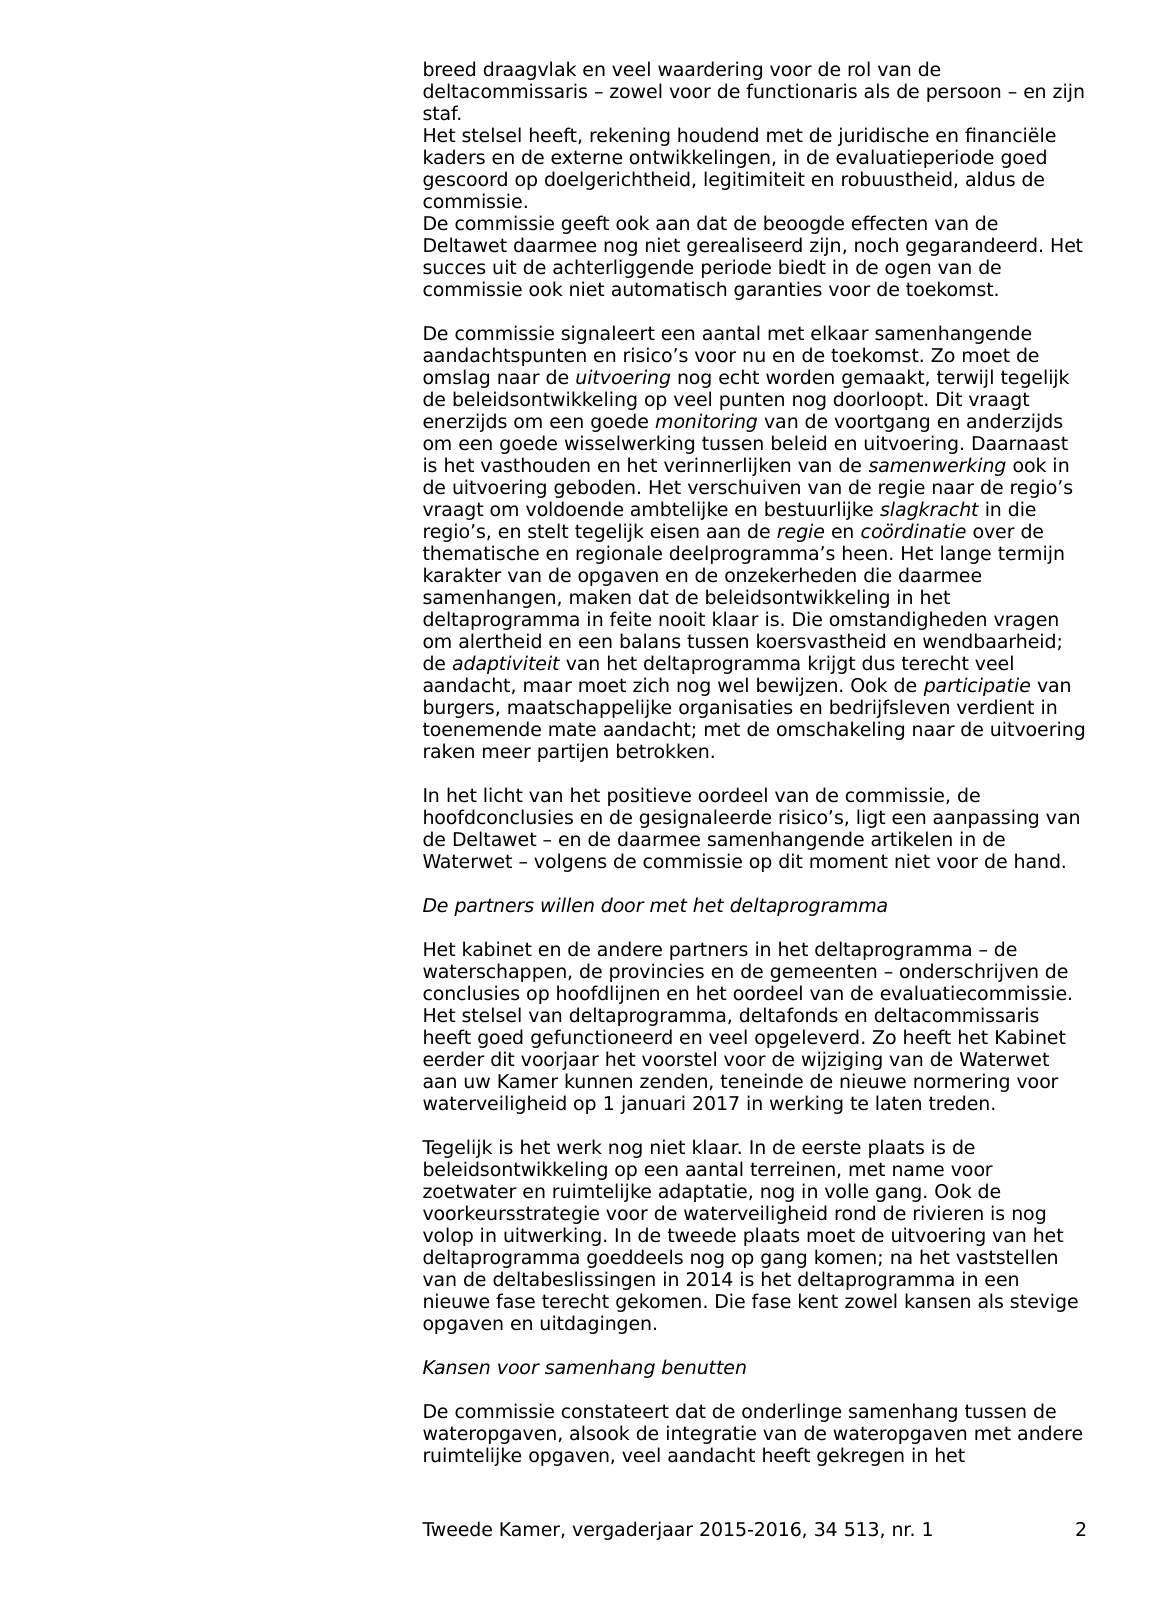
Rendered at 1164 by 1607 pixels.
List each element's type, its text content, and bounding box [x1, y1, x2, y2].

text De commissie geeft ook aan dat de beoogde effecten van de Deltawet daarmee nog niet gerealiseerd zijn, noch gegarandeerd. Het succes uit de achterliggende periode biedt in de ogen van de commissie ook niet automatisch garanties voor de toekomst. [422, 213, 1087, 301]
subtitle De partners willen door met het deltaprogramma [422, 895, 1087, 917]
text breed draagvlak en veel waardering voor de rol van de deltacommissaris – zowel voor de functionaris als de persoon – en zijn staf. [422, 59, 1087, 125]
text De commissie constateert dat de onderlinge samenhang tussen de wateropgaven, alsook de integratie van de wateropgaven met andere ruimtelijke opgaven, veel aandacht heeft gekregen in het [422, 1401, 1087, 1467]
text Het stelsel heeft, rekening houdend met de juridische en financiële kaders en de externe ontwikkelingen, in de evaluatieperiode goed gescoord op doelgerichtheid, legitimiteit en robuustheid, aldus de commissie. [422, 125, 1087, 213]
text Het kabinet en de andere partners in het deltaprogramma – de waterschappen, de provincies en de gemeenten – onderschrijven de conclusies op hoofdlijnen en het oordeel van de evaluatiecommissie. Het stelsel van deltaprogramma, deltafonds en deltacommissaris heeft goed gefunctioneerd en veel opgeleverd. Zo heeft het Kabinet eerder dit voorjaar het voorstel voor de wijziging van de Waterwet aan uw Kamer kunnen zenden, teneinde de nieuwe normering voor waterveiligheid op 1 januari 2017 in werking te laten treden. [422, 939, 1087, 1115]
text Tegelijk is het werk nog niet klaar. In de eerste plaats is de beleidsontwikkeling op een aantal terreinen, met name voor zoetwater en ruimtelijke adaptatie, nog in volle gang. Ook de voorkeursstrategie voor de waterveiligheid rond de rivieren is nog volop in uitwerking. In de tweede plaats moet de uitvoering van het deltaprogramma goeddeels nog op gang komen; na het vaststellen van de deltabeslissingen in 2014 is het deltaprogramma in een nieuwe fase terecht gekomen. Die fase kent zowel kansen als stevige opgaven en uitdagingen. [422, 1137, 1087, 1335]
text De commissie signaleert een aantal met elkaar samenhangende aandachtspunten en risico’s voor nu en de toekomst. Zo moet de omslag naar de uitvoering nog echt worden gemaakt, terwijl tegelijk de beleidsontwikkeling op veel punten nog doorloopt. Dit vraagt enerzijds om een goede monitoring van de voortgang en anderzijds om een goede wisselwerking tussen beleid en uitvoering. Daarnaast is het vasthouden en het verinnerlijken van de samenwerking ook in de uitvoering geboden. Het verschuiven van de regie naar de regio’s vraagt om voldoende ambtelijke en bestuurlijke slagkracht in die regio’s, en stelt tegelijk eisen aan de regie en coördinatie over de thematische en regionale deelprogramma’s heen. Het lange termijn karakter van de opgaven en de onzekerheden die daarmee samenhangen, maken dat de beleidsontwikkeling in het deltaprogramma in feite nooit klaar is. Die omstandigheden vragen om alertheid en een balans tussen koersvastheid en wendbaarheid; de adaptiviteit van het deltaprogramma krijgt dus terecht veel aandacht, maar moet zich nog wel bewijzen. Ook de participatie van burgers, maatschappelijke organisaties en bedrijfsleven verdient in toenemende mate aandacht; met de omschakeling naar de uitvoering raken meer partijen betrokken. [422, 323, 1087, 763]
text In het licht van het positieve oordeel van de commissie, de hoofdconclusies en de gesignaleerde risico’s, ligt een aanpassing van de Deltawet – en de daarmee samenhangende artikelen in de Waterwet – volgens de commissie op dit moment niet voor de hand. [422, 785, 1087, 873]
subtitle Kansen voor samenhang benutten [422, 1357, 1087, 1379]
